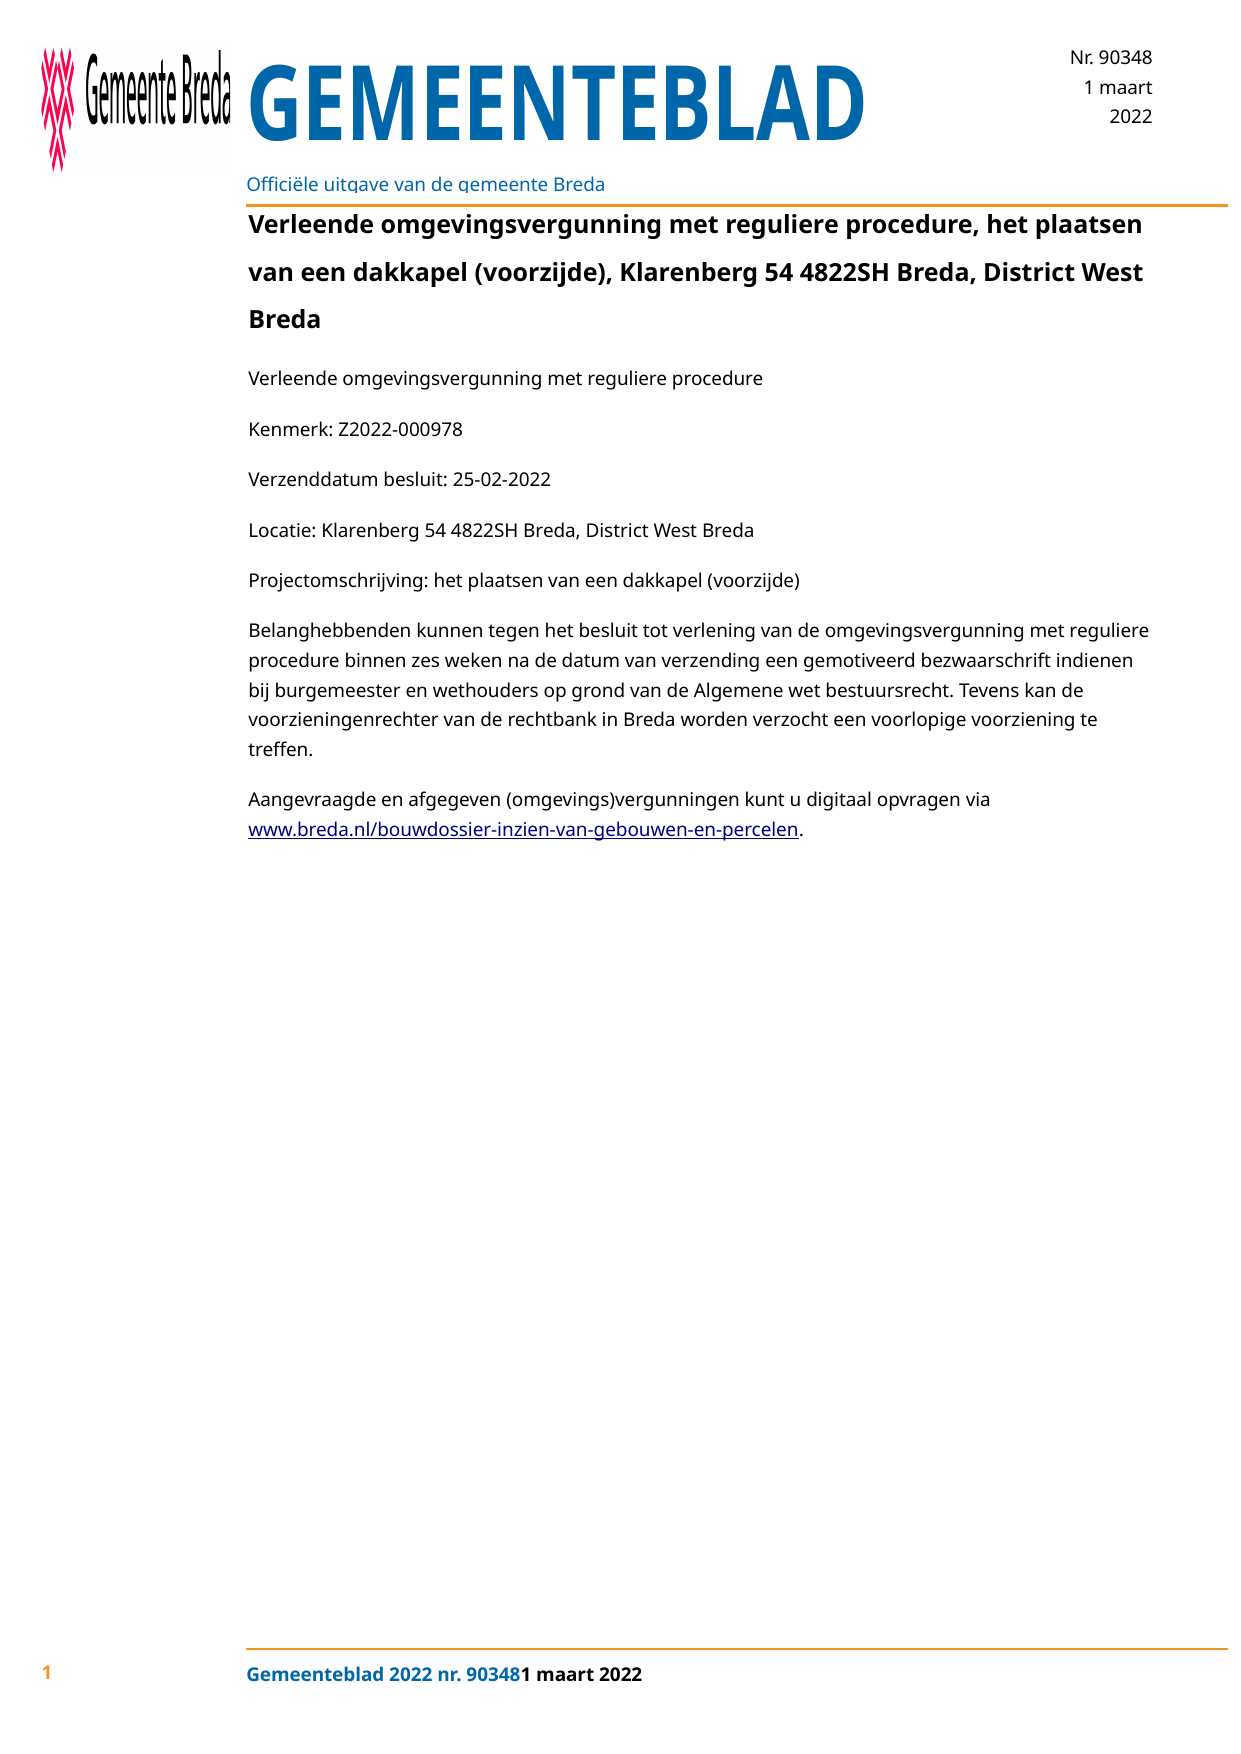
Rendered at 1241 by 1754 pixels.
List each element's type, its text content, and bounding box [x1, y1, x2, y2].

picture [41, 47, 231, 172]
text Projectomschrijving: het plaatsen van een dakkapel (voorzijde) [248, 567, 1152, 593]
text Aangevraagde en afgegeven (omgevings)vergunningen kunt u digitaal opvragen via www.breda.nl/bouwdossier-inzien-van-gebouwen-en-percelen. [248, 786, 1152, 842]
text Verleende omgevingsvergunning met reguliere procedure, het plaatsen van een dakkapel (voorzijde), Klarenberg 54 4822SH Breda, District West Breda [248, 207, 1152, 336]
text Verzenddatum besluit: 25-02-2022 [248, 466, 1152, 492]
text Kenmerk: Z2022-000978 [248, 416, 1152, 442]
text Belanghebbenden kunnen tegen het besluit tot verlening van de omgevingsvergunning met reguliere procedure binnen zes weken na de datum van verzending een gemotiveerd bezwaarschrift indienen bij burgemeester en wethouders op grond van de Algemene wet bestuursrecht. Tevens kan de voorzieningenrechter van de rechtbank in Breda worden verzocht een voorlopige voorziening te treffen. [248, 618, 1152, 762]
text Verleende omgevingsvergunning met reguliere procedure [248, 366, 1152, 391]
text Locatie: Klarenberg 54 4822SH Breda, District West Breda [248, 517, 1152, 542]
